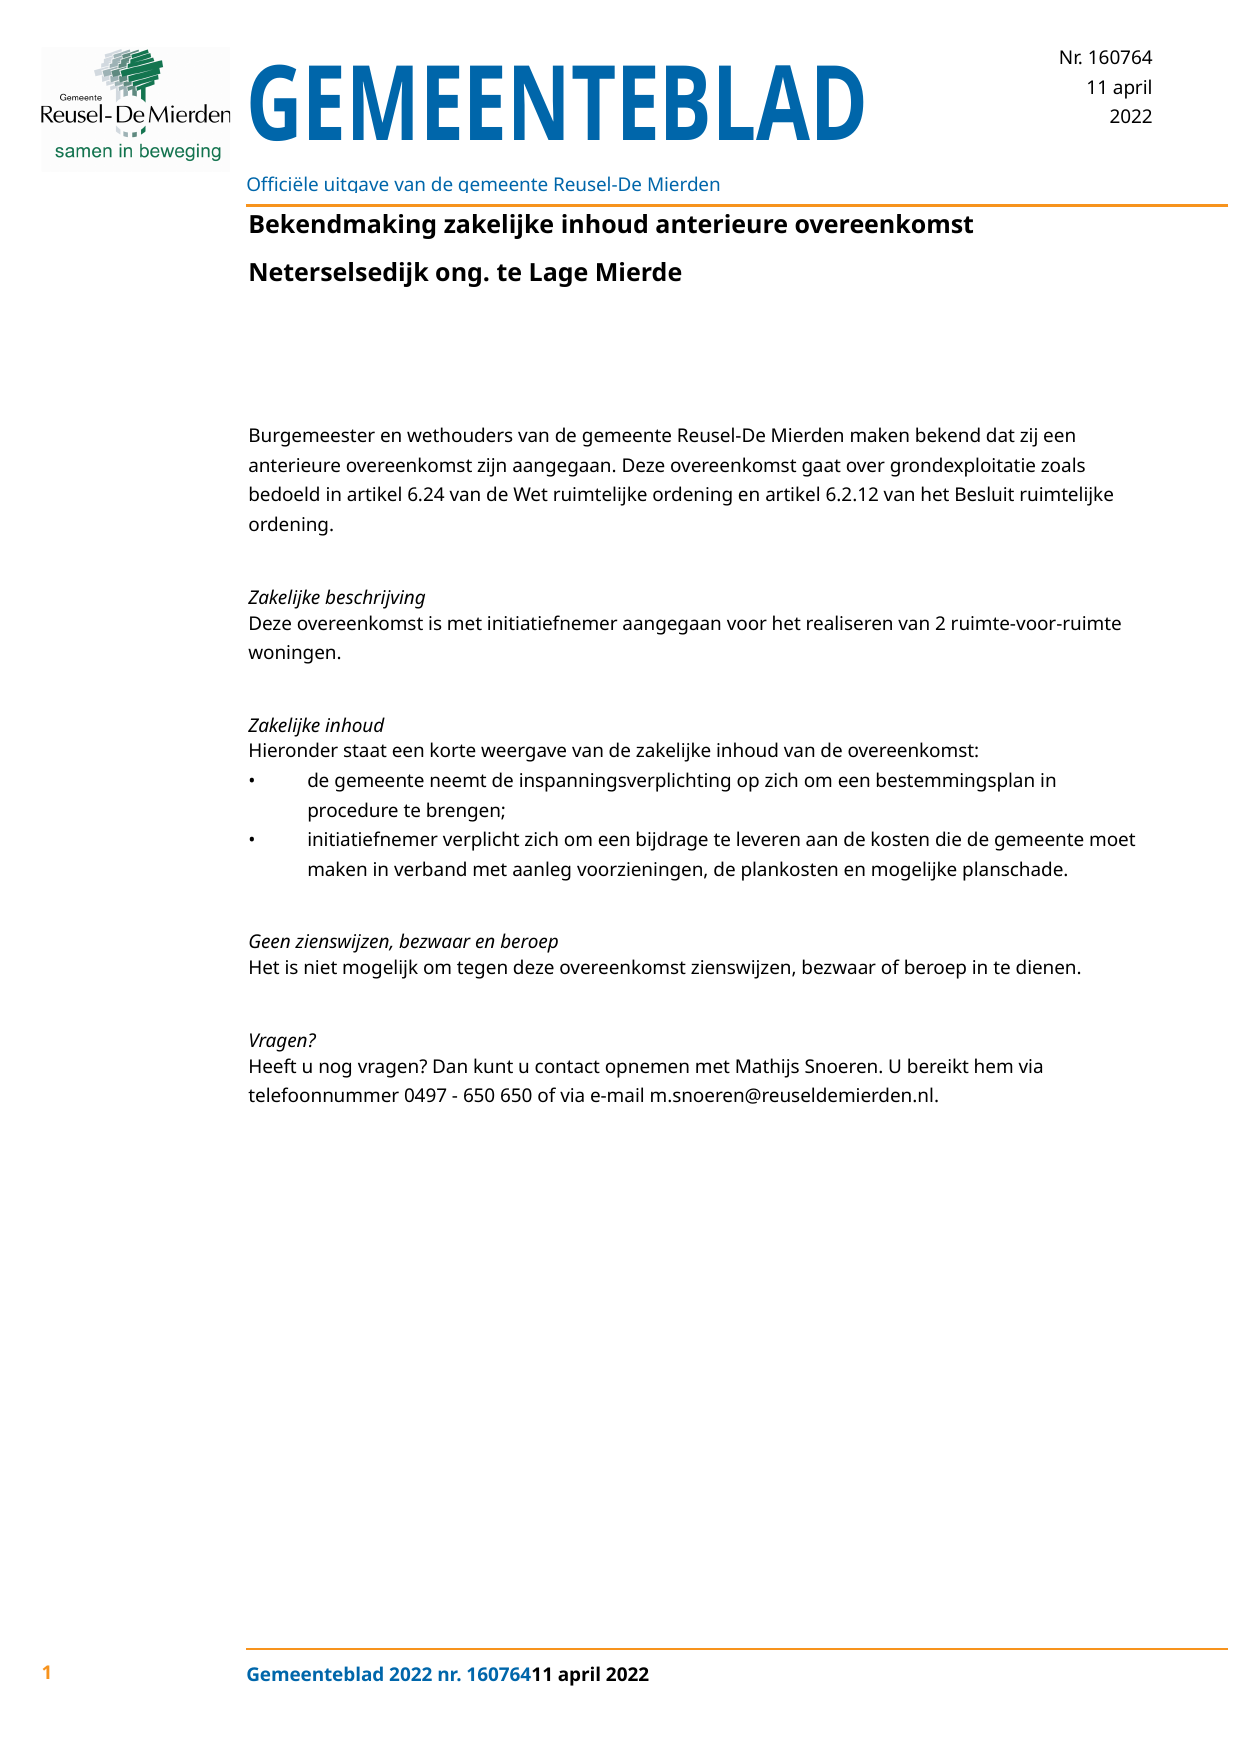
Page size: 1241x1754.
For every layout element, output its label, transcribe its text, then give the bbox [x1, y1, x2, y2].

text Zakelijke beschrijving [248, 584, 1152, 610]
list initiatiefnemer verplicht zich om een bijdrage te leveren aan de kosten die de gemeente moet maken in verband met aanleg voorzieningen, de plankosten en mogelijke planschade. [248, 826, 1152, 882]
text Geen zienswijzen, bezwaar en beroep [248, 929, 1152, 954]
list de gemeente neemt de inspanningsverplichting op zich om een bestemmingsplan in procedure te brengen; [248, 767, 1152, 823]
text Bekendmaking zakelijke inhoud anterieure overeenkomst Neterselsedijk ong. te Lage Mierde [248, 207, 1152, 288]
text Vragen? [248, 1027, 1152, 1053]
text Deze overeenkomst is met initiatiefnemer aangegaan voor het realiseren van 2 ruimte-voor-ruimte woningen. [248, 610, 1152, 665]
picture [41, 47, 231, 172]
text Zakelijke inhoud [248, 712, 1152, 738]
text Hieronder staat een korte weergave van de zakelijke inhoud van de overeenkomst: [248, 738, 1152, 763]
text Heeft u nog vragen? Dan kunt u contact opnemen met Mathijs Snoeren. U bereikt hem via telefoonnummer 0497 - 650 650 of via e-mail m.snoeren@reuseldemierden.nl. [248, 1053, 1152, 1108]
text Burgemeester en wethouders van de gemeente Reusel-De Mierden maken bekend dat zij een anterieure overeenkomst zijn aangegaan. Deze overeenkomst gaat over grondexploitatie zoals bedoeld in artikel 6.24 van de Wet ruimtelijke ordening en artikel 6.2.12 van het Besluit ruimtelijke ordening. [248, 422, 1152, 537]
text Het is niet mogelijk om tegen deze overeenkomst zienswijzen, bezwaar of beroep in te dienen. [248, 954, 1152, 980]
